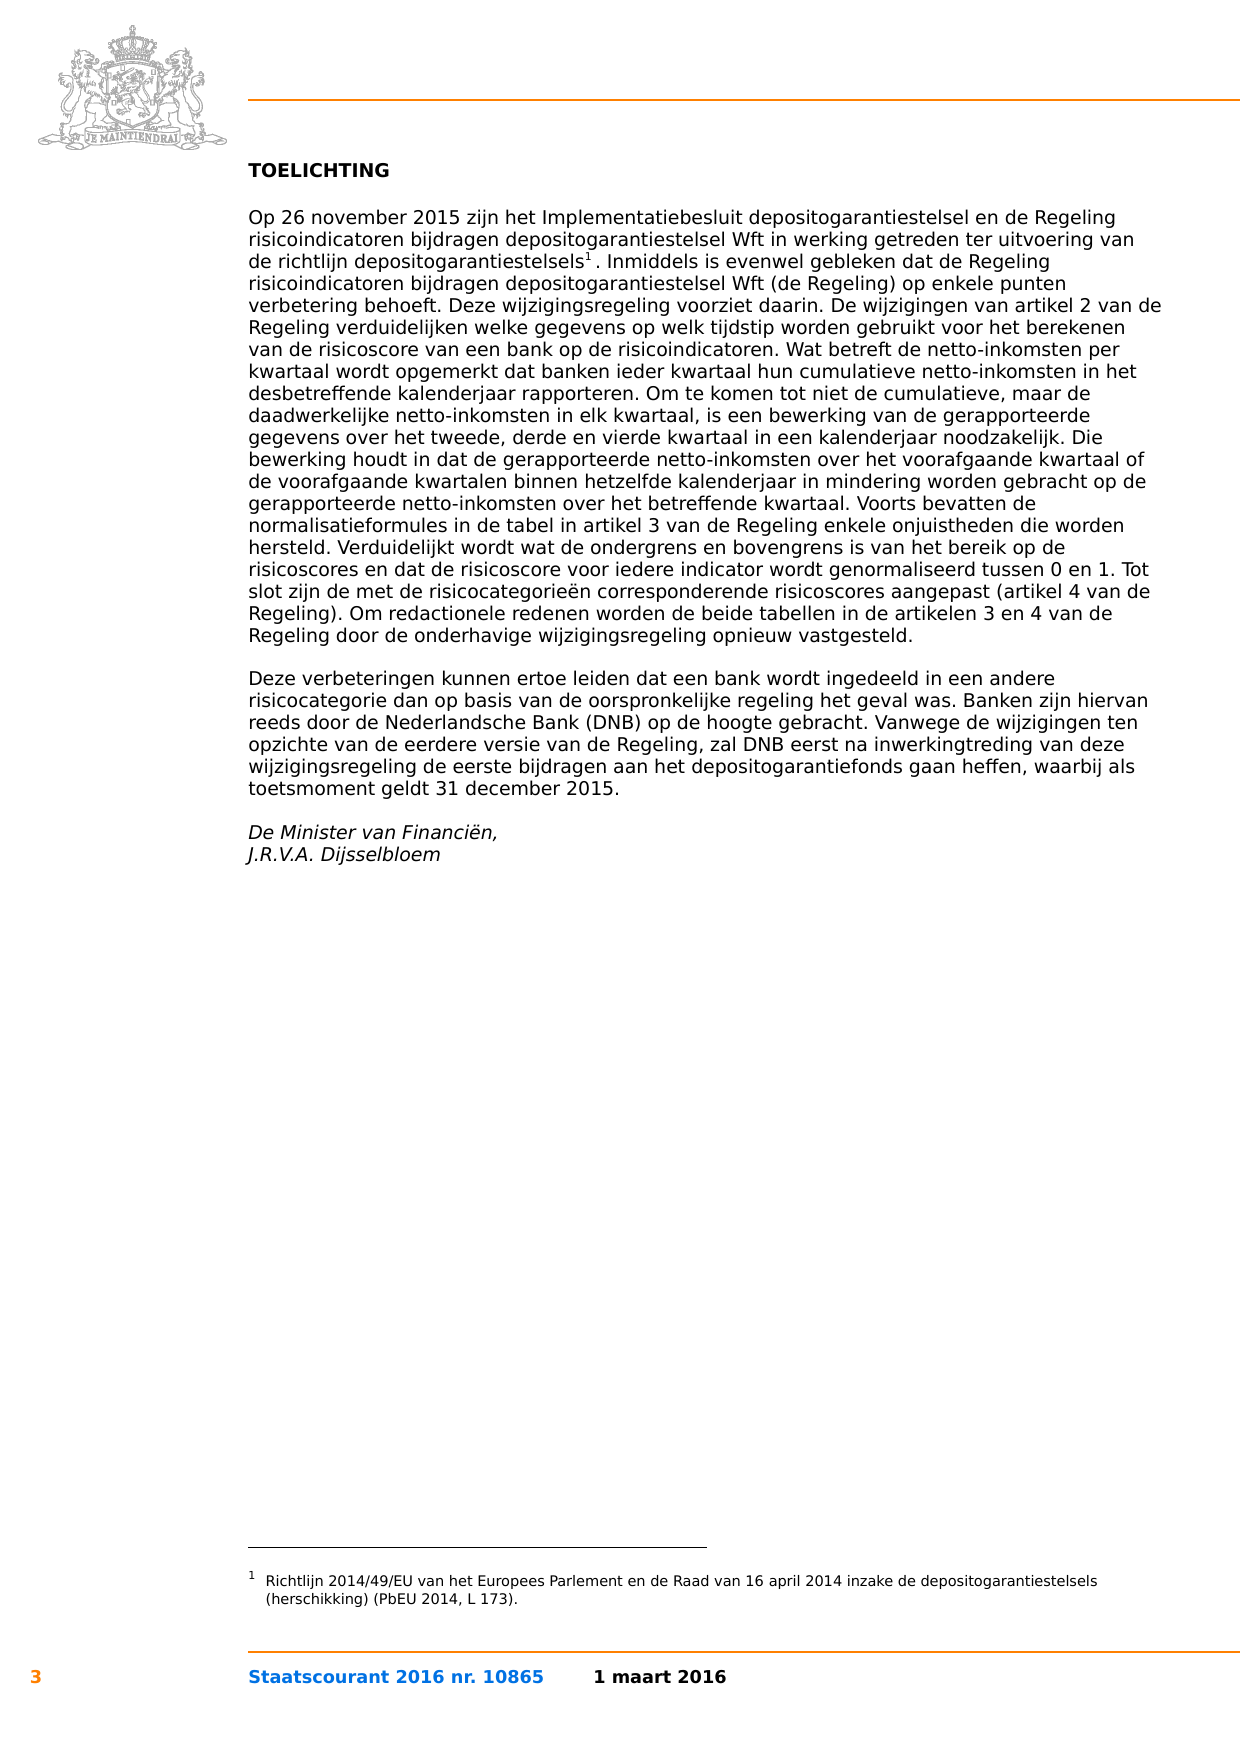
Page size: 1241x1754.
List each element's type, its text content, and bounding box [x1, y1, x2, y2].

text Richtlijn 2014/49/EU van het Europees Parlement en de Raad van 16 april 2014 inzake de depositogarantiestelsels (herschikking) (PbEU 2014, L 173). [248, 1569, 1163, 1608]
text De Minister van Financiën, J.R.V.A. Dijsselbloem [248, 822, 1163, 866]
subtitle TOELICHTING [248, 160, 1163, 182]
picture [38, 25, 227, 150]
text Deze verbeteringen kunnen ertoe leiden dat een bank wordt ingedeeld in een andere risicocategorie dan op basis van de oorspronkelijke regeling het geval was. Banken zijn hiervan reeds door de Nederlandsche Bank (DNB) op de hoogte gebracht. Vanwege de wijzigingen ten opzichte van de eerdere versie van de Regeling, zal DNB eerst na inwerkingtreding van deze wijzigingsregeling de eerste bijdragen aan het depositogarantiefonds gaan heffen, waarbij als toetsmoment geldt 31 december 2015. [248, 668, 1163, 800]
text Op 26 november 2015 zijn het Implementatiebesluit depositogarantiestelsel en de Regeling risicoindicatoren bijdragen depositogarantiestelsel Wft in werking getreden ter uitvoering van de richtlijn depositogarantiestelsels. Inmiddels is evenwel gebleken dat de Regeling risicoindicatoren bijdragen depositogarantiestelsel Wft (de Regeling) op enkele punten verbetering behoeft. Deze wijzigingsregeling voorziet daarin. De wijzigingen van artikel 2 van de Regeling verduidelijken welke gegevens op welk tijdstip worden gebruikt voor het berekenen van de risicoscore van een bank op de risicoindicatoren. Wat betreft de netto-inkomsten per kwartaal wordt opgemerkt dat banken ieder kwartaal hun cumulatieve netto-inkomsten in het desbetreffende kalenderjaar rapporteren. Om te komen tot niet de cumulatieve, maar de daadwerkelijke netto-inkomsten in elk kwartaal, is een bewerking van de gerapporteerde gegevens over het tweede, derde en vierde kwartaal in een kalenderjaar noodzakelijk. Die bewerking houdt in dat de gerapporteerde netto-inkomsten over het voorafgaande kwartaal of de voorafgaande kwartalen binnen hetzelfde kalenderjaar in mindering worden gebracht op de gerapporteerde netto-inkomsten over het betreffende kwartaal. Voorts bevatten de normalisatieformules in de tabel in artikel 3 van de Regeling enkele onjuistheden die worden hersteld. Verduidelijkt wordt wat de ondergrens en bovengrens is van het bereik op de risicoscores en dat de risicoscore voor iedere indicator wordt genormaliseerd tussen 0 en 1. Tot slot zijn de met de risicocategorieën corresponderende risicoscores aangepast (artikel 4 van de Regeling). Om redactionele redenen worden de beide tabellen in de artikelen 3 en 4 van de Regeling door de onderhavige wijzigingsregeling opnieuw vastgesteld. [248, 207, 1163, 646]
